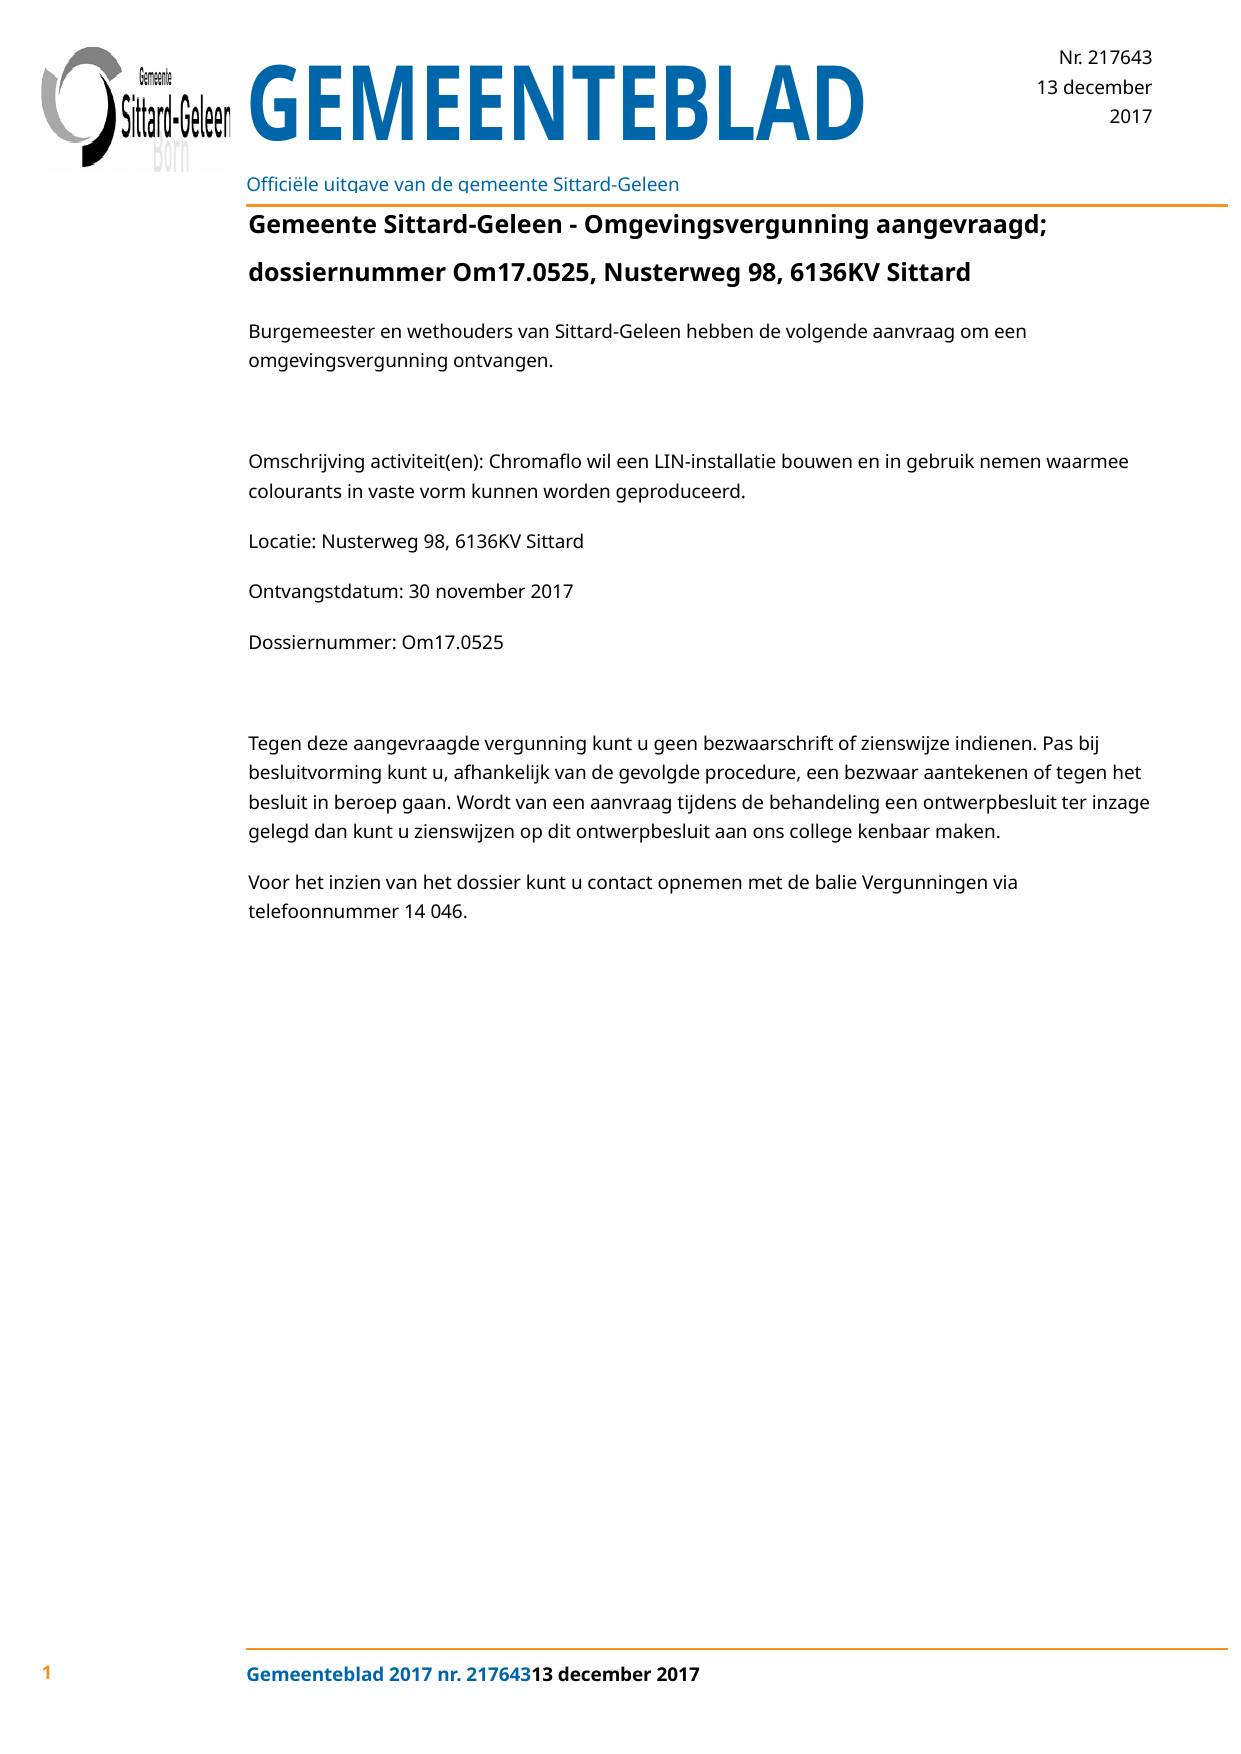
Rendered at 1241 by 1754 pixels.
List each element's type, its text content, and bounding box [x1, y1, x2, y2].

text Locatie: Nusterweg 98, 6136KV Sittard [248, 528, 1152, 554]
text Burgemeester en wethouders van Sittard-Geleen hebben de volgende aanvraag om een omgevingsvergunning ontvangen. [248, 318, 1152, 373]
text Gemeente Sittard-Geleen - Omgevingsvergunning aangevraagd; dossiernummer Om17.0525, Nusterweg 98, 6136KV Sittard [248, 207, 1152, 288]
picture [41, 47, 231, 172]
text Ontvangstdatum: 30 november 2017 [248, 579, 1152, 604]
text Voor het inzien van het dossier kunt u contact opnemen met de balie Vergunningen via telefoonnummer 14 046. [248, 869, 1152, 924]
text Dossiernummer: Om17.0525 [248, 629, 1152, 655]
text Tegen deze aangevraagde vergunning kunt u geen bezwaarschrift of zienswijze indienen. Pas bij besluitvorming kunt u, afhankelijk van de gevolgde procedure, een bezwaar aantekenen of tegen het besluit in beroep gaan. Wordt van een aanvraag tijdens de behandeling een ontwerpbesluit ter inzage gelegd dan kunt u zienswijzen op dit ontwerpbesluit aan ons college kenbaar maken. [248, 730, 1152, 844]
text Omschrijving activiteit(en): Chromaflo wil een LIN-installatie bouwen en in gebruik nemen waarmee colourants in vaste vorm kunnen worden geproduceerd. [248, 448, 1152, 504]
